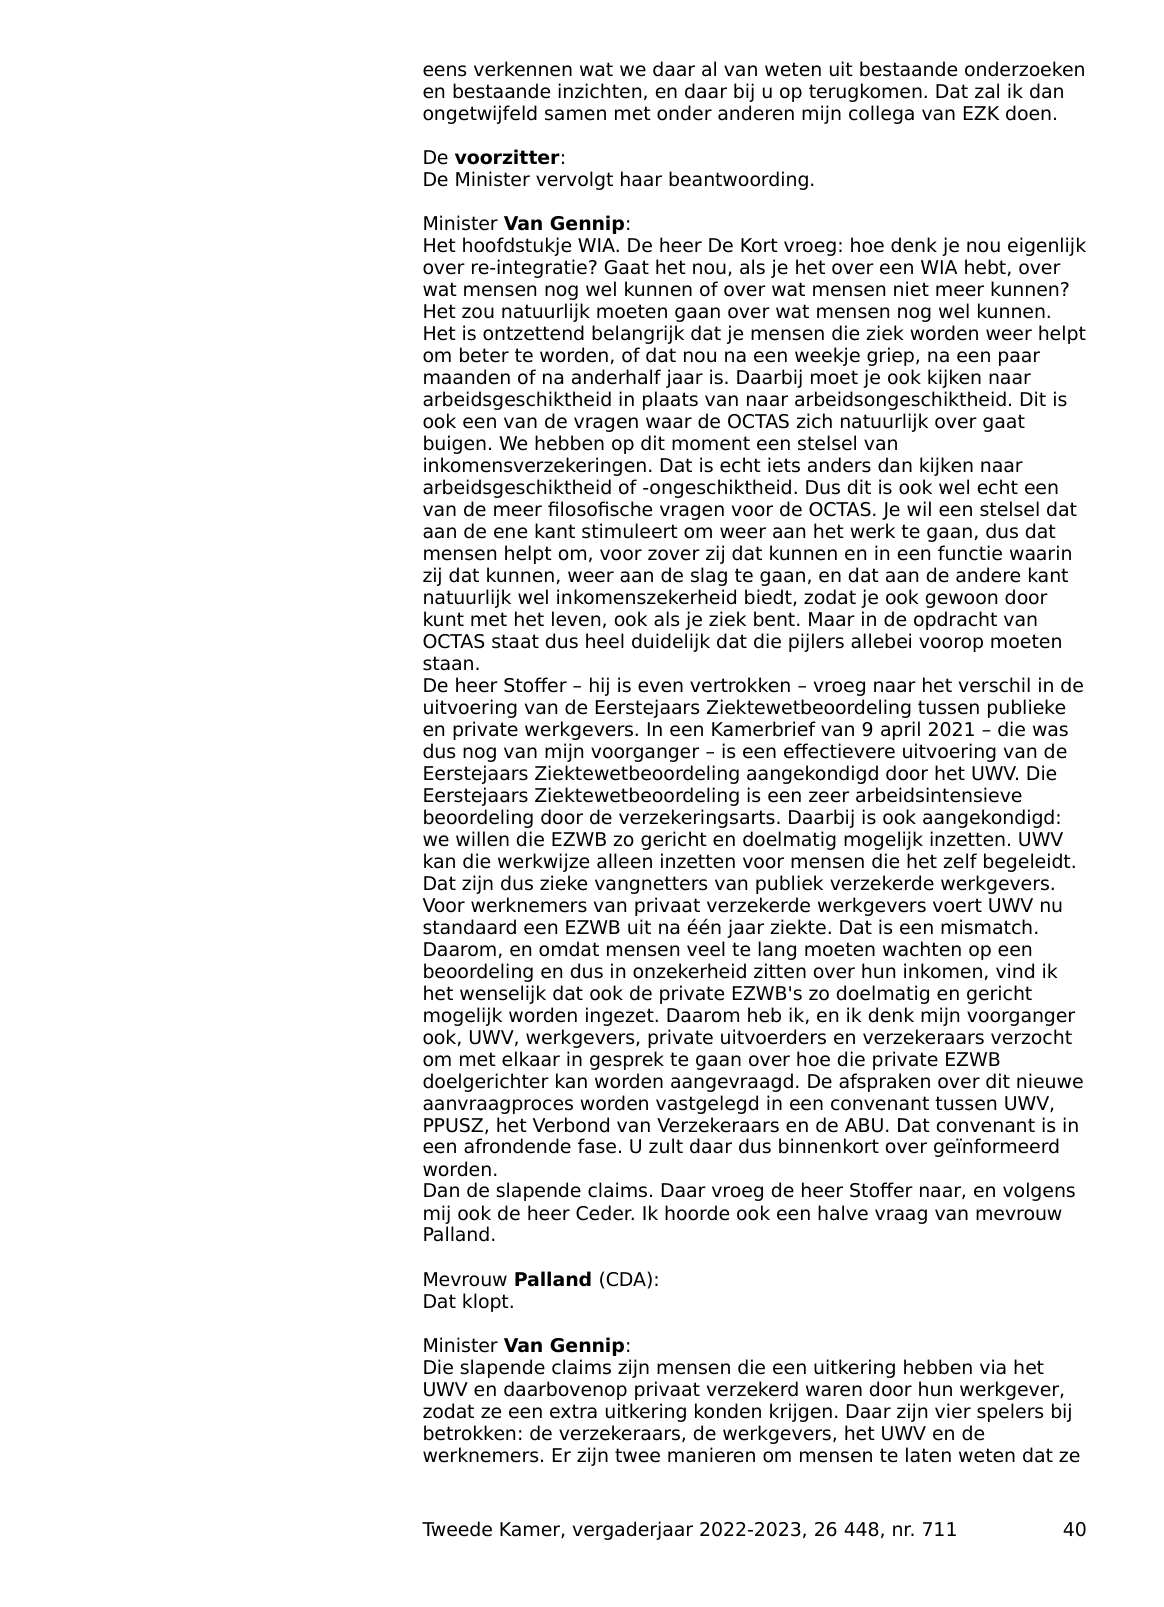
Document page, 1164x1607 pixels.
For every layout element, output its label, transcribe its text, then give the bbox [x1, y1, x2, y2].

text De voorzitter: [422, 147, 1087, 169]
text Minister Van Gennip: [422, 213, 1087, 235]
text Het hoofdstukje WIA. De heer De Kort vroeg: hoe denk je nou eigenlijk over re-integratie? Gaat het nou, als je het over een WIA hebt, over wat mensen nog wel kunnen of over wat mensen niet meer kunnen? Het zou natuurlijk moeten gaan over wat mensen nog wel kunnen. Het is ontzettend belangrijk dat je mensen die ziek worden weer helpt om beter te worden, of dat nou na een weekje griep, na een paar maanden of na anderhalf jaar is. Daarbij moet je ook kijken naar arbeidsgeschiktheid in plaats van naar arbeidsongeschiktheid. Dit is ook een van de vragen waar de OCTAS zich natuurlijk over gaat buigen. We hebben op dit moment een stelsel van inkomensverzekeringen. Dat is echt iets anders dan kijken naar arbeidsgeschiktheid of -ongeschiktheid. Dus dit is ook wel echt een van de meer filosofische vragen voor de OCTAS. Je wil een stelsel dat aan de ene kant stimuleert om weer aan het werk te gaan, dus dat mensen helpt om, voor zover zij dat kunnen en in een functie waarin zij dat kunnen, weer aan de slag te gaan, en dat aan de andere kant natuurlijk wel inkomenszekerheid biedt, zodat je ook gewoon door kunt met het leven, ook als je ziek bent. Maar in de opdracht van OCTAS staat dus heel duidelijk dat die pijlers allebei voorop moeten staan. [422, 235, 1087, 675]
text Minister Van Gennip: [422, 1335, 1087, 1357]
text Dat klopt. [422, 1291, 1087, 1312]
text Dan de slapende claims. Daar vroeg de heer Stoffer naar, en volgens mij ook de heer Ceder. Ik hoorde ook een halve vraag van mevrouw Palland. [422, 1180, 1087, 1246]
text Die slapende claims zijn mensen die een uitkering hebben via het UWV en daarbovenop privaat verzekerd waren door hun werkgever, zodat ze een extra uitkering konden krijgen. Daar zijn vier spelers bij betrokken: de verzekeraars, de werkgevers, het UWV en de werknemers. Er zijn twee manieren om mensen te laten weten dat ze [422, 1357, 1087, 1467]
text eens verkennen wat we daar al van weten uit bestaande onderzoeken en bestaande inzichten, en daar bij u op terugkomen. Dat zal ik dan ongetwijfeld samen met onder anderen mijn collega van EZK doen. [422, 59, 1087, 125]
text Mevrouw Palland (CDA): [422, 1268, 1087, 1291]
text De heer Stoffer – hij is even vertrokken – vroeg naar het verschil in de uitvoering van de Eerstejaars Ziektewetbeoordeling tussen publieke en private werkgevers. In een Kamerbrief van 9 april 2021 – die was dus nog van mijn voorganger – is een effectievere uitvoering van de Eerstejaars Ziektewetbeoordeling aangekondigd door het UWV. Die Eerstejaars Ziektewetbeoordeling is een zeer arbeidsintensieve beoordeling door de verzekeringsarts. Daarbij is ook aangekondigd: we willen die EZWB zo gericht en doelmatig mogelijk inzetten. UWV kan die werkwijze alleen inzetten voor mensen die het zelf begeleidt. Dat zijn dus zieke vangnetters van publiek verzekerde werkgevers. Voor werknemers van privaat verzekerde werkgevers voert UWV nu standaard een EZWB uit na één jaar ziekte. Dat is een mismatch. Daarom, en omdat mensen veel te lang moeten wachten op een beoordeling en dus in onzekerheid zitten over hun inkomen, vind ik het wenselijk dat ook de private EZWB's zo doelmatig en gericht mogelijk worden ingezet. Daarom heb ik, en ik denk mijn voorganger ook, UWV, werkgevers, private uitvoerders en verzekeraars verzocht om met elkaar in gesprek te gaan over hoe die private EZWB doelgerichter kan worden aangevraagd. De afspraken over dit nieuwe aanvraagproces worden vastgelegd in een convenant tussen UWV, PPUSZ, het Verbond van Verzekeraars en de ABU. Dat convenant is in een afrondende fase. U zult daar dus binnenkort over geïnformeerd worden. [422, 675, 1087, 1180]
text De Minister vervolgt haar beantwoording. [422, 169, 1087, 191]
